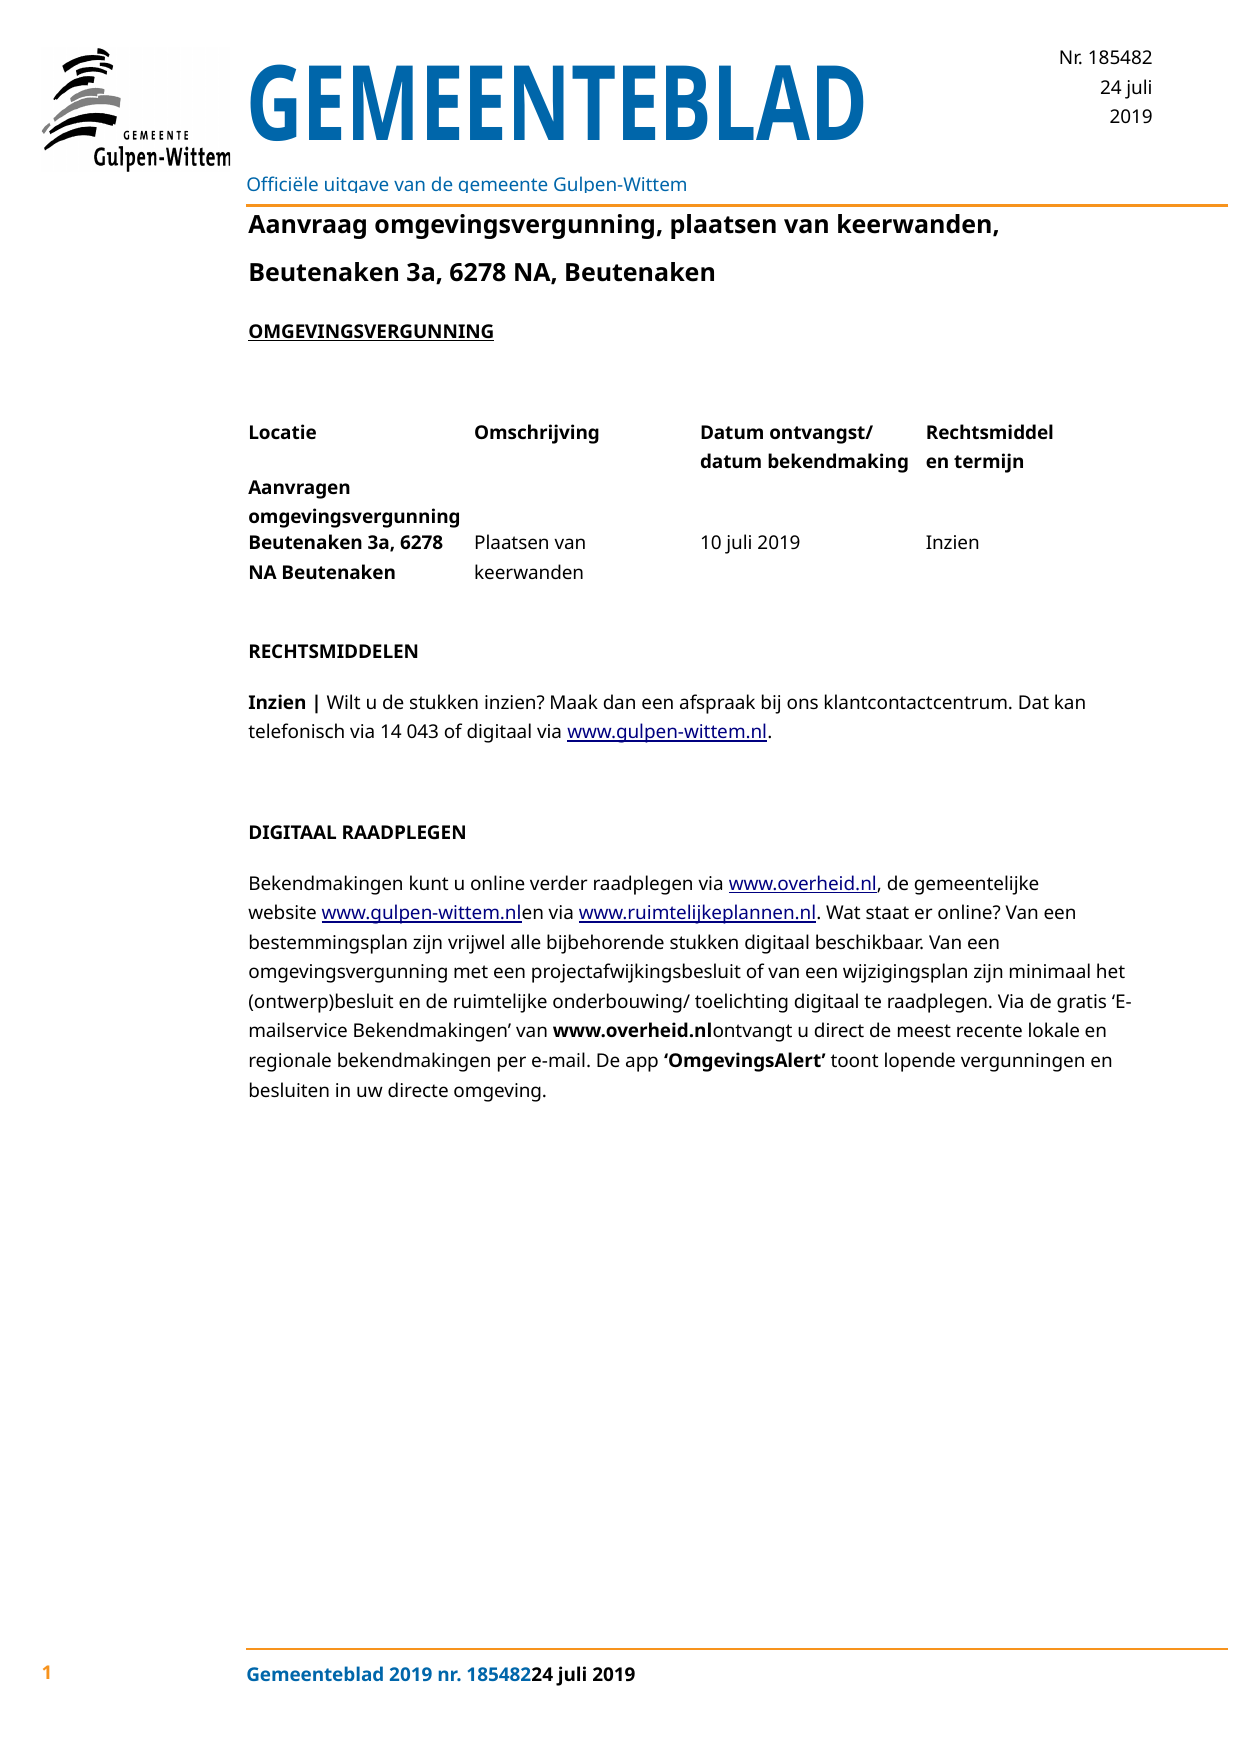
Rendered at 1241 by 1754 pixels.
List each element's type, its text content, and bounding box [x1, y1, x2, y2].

text Inzien | Wilt u de stukken inzien? Maak dan een afspraak bij ons klantcontactcentrum. Dat kan telefonisch via 14 043 of digitaal via www.gulpen-wittem.nl. [248, 689, 1152, 744]
table_cell Aanvragen omgevingsvergunning [248, 474, 474, 529]
text OMGEVINGSVERGUNNING [248, 318, 1152, 344]
table_header Locatie [248, 419, 474, 474]
picture [41, 47, 231, 172]
table_cell Plaatsen van keerwanden [474, 530, 700, 585]
table_header Rechtsmiddel en termijn [926, 419, 1152, 474]
table_cell [474, 474, 700, 529]
text Aanvraag omgevingsvergunning, plaatsen van keerwanden, Beutenaken 3a, 6278 NA, Beutenaken [248, 207, 1152, 288]
table_cell [926, 474, 1152, 529]
text RECHTSMIDDELEN [248, 638, 1152, 664]
table_cell Beutenaken 3a, 6278 NA Beutenaken [248, 530, 474, 585]
table_cell 10 juli 2019 [700, 530, 926, 585]
table_cell Inzien [926, 530, 1152, 585]
table_header Omschrijving [474, 419, 700, 474]
table_cell [700, 474, 926, 529]
table_header Datum ontvangst/ datum bekendmaking [700, 419, 926, 474]
text DIGITAAL RAADPLEGEN [248, 819, 1152, 845]
text Bekendmakingen kunt u online verder raadplegen via www.overheid.nl, de gemeentelijke website www.gulpen-wittem.nlen via www.ruimtelijkeplannen.nl. Wat staat er online? Van een bestemmingsplan zijn vrijwel alle bijbehorende stukken digitaal beschikbaar. Van een omgevingsvergunning met een projectafwijkingsbesluit of van een wijzigingsplan zijn minimaal het (ontwerp)besluit en de ruimtelijke onderbouwing/ toelichting digitaal te raadplegen. Via de gratis ‘E-mailservice Bekendmakingen’ van www.overheid.nlontvangt u direct de meest recente lokale en regionale bekendmakingen per e-mail. De app ‘OmgevingsAlert’ toont lopende vergunningen en besluiten in uw directe omgeving. [248, 870, 1152, 1102]
